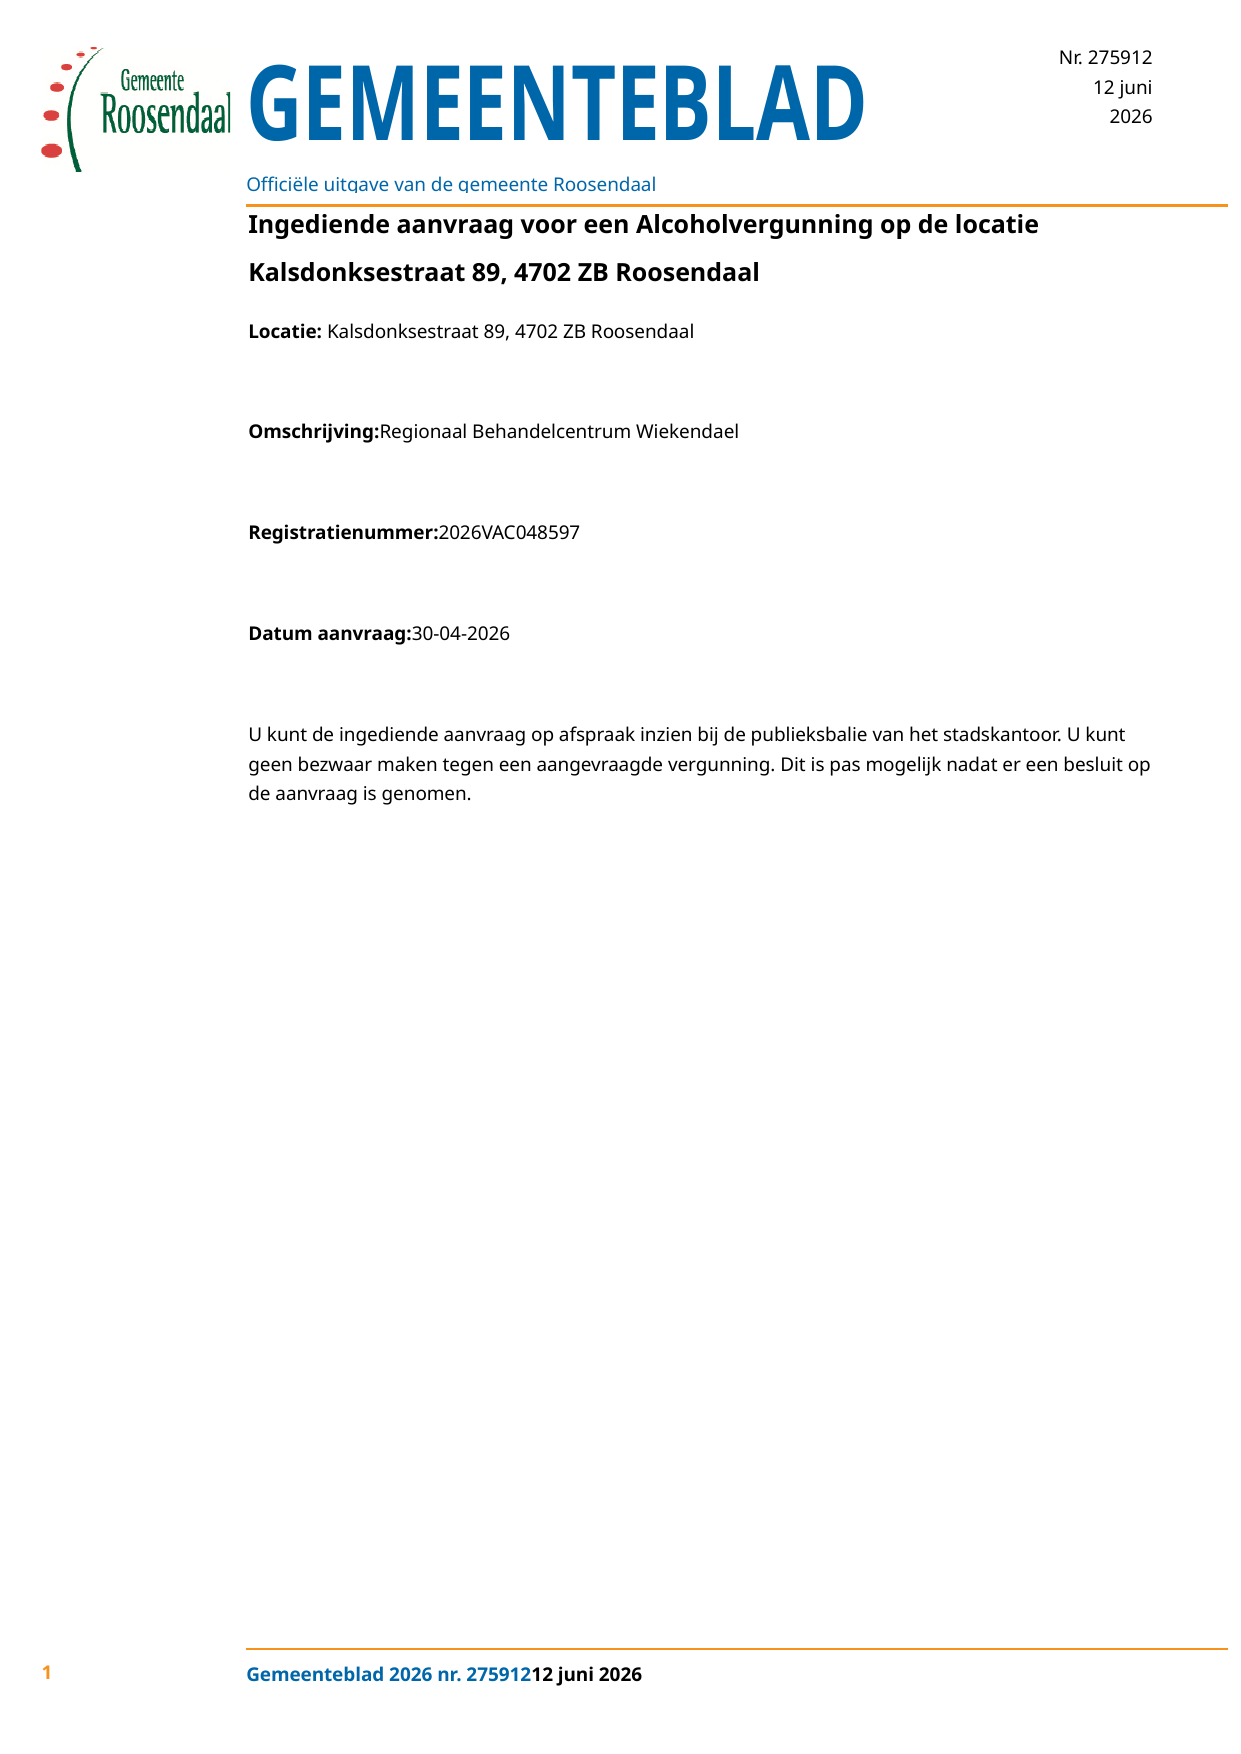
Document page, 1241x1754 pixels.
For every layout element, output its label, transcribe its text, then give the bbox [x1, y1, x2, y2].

text Registratienummer:2026VAC048597 [248, 519, 1152, 545]
text Locatie: Kalsdonksestraat 89, 4702 ZB Roosendaal [248, 318, 1152, 344]
text U kunt de ingediende aanvraag op afspraak inzien bij de publieksbalie van het stadskantoor. U kunt geen bezwaar maken tegen een aangevraagde vergunning. Dit is pas mogelijk nadat er een besluit op de aanvraag is genomen. [248, 721, 1152, 806]
text Ingediende aanvraag voor een Alcoholvergunning op de locatie Kalsdonksestraat 89, 4702 ZB Roosendaal [248, 207, 1152, 288]
text Omschrijving:Regionaal Behandelcentrum Wiekendael [248, 419, 1152, 444]
text Datum aanvraag:30-04-2026 [248, 620, 1152, 646]
picture [41, 47, 231, 172]
